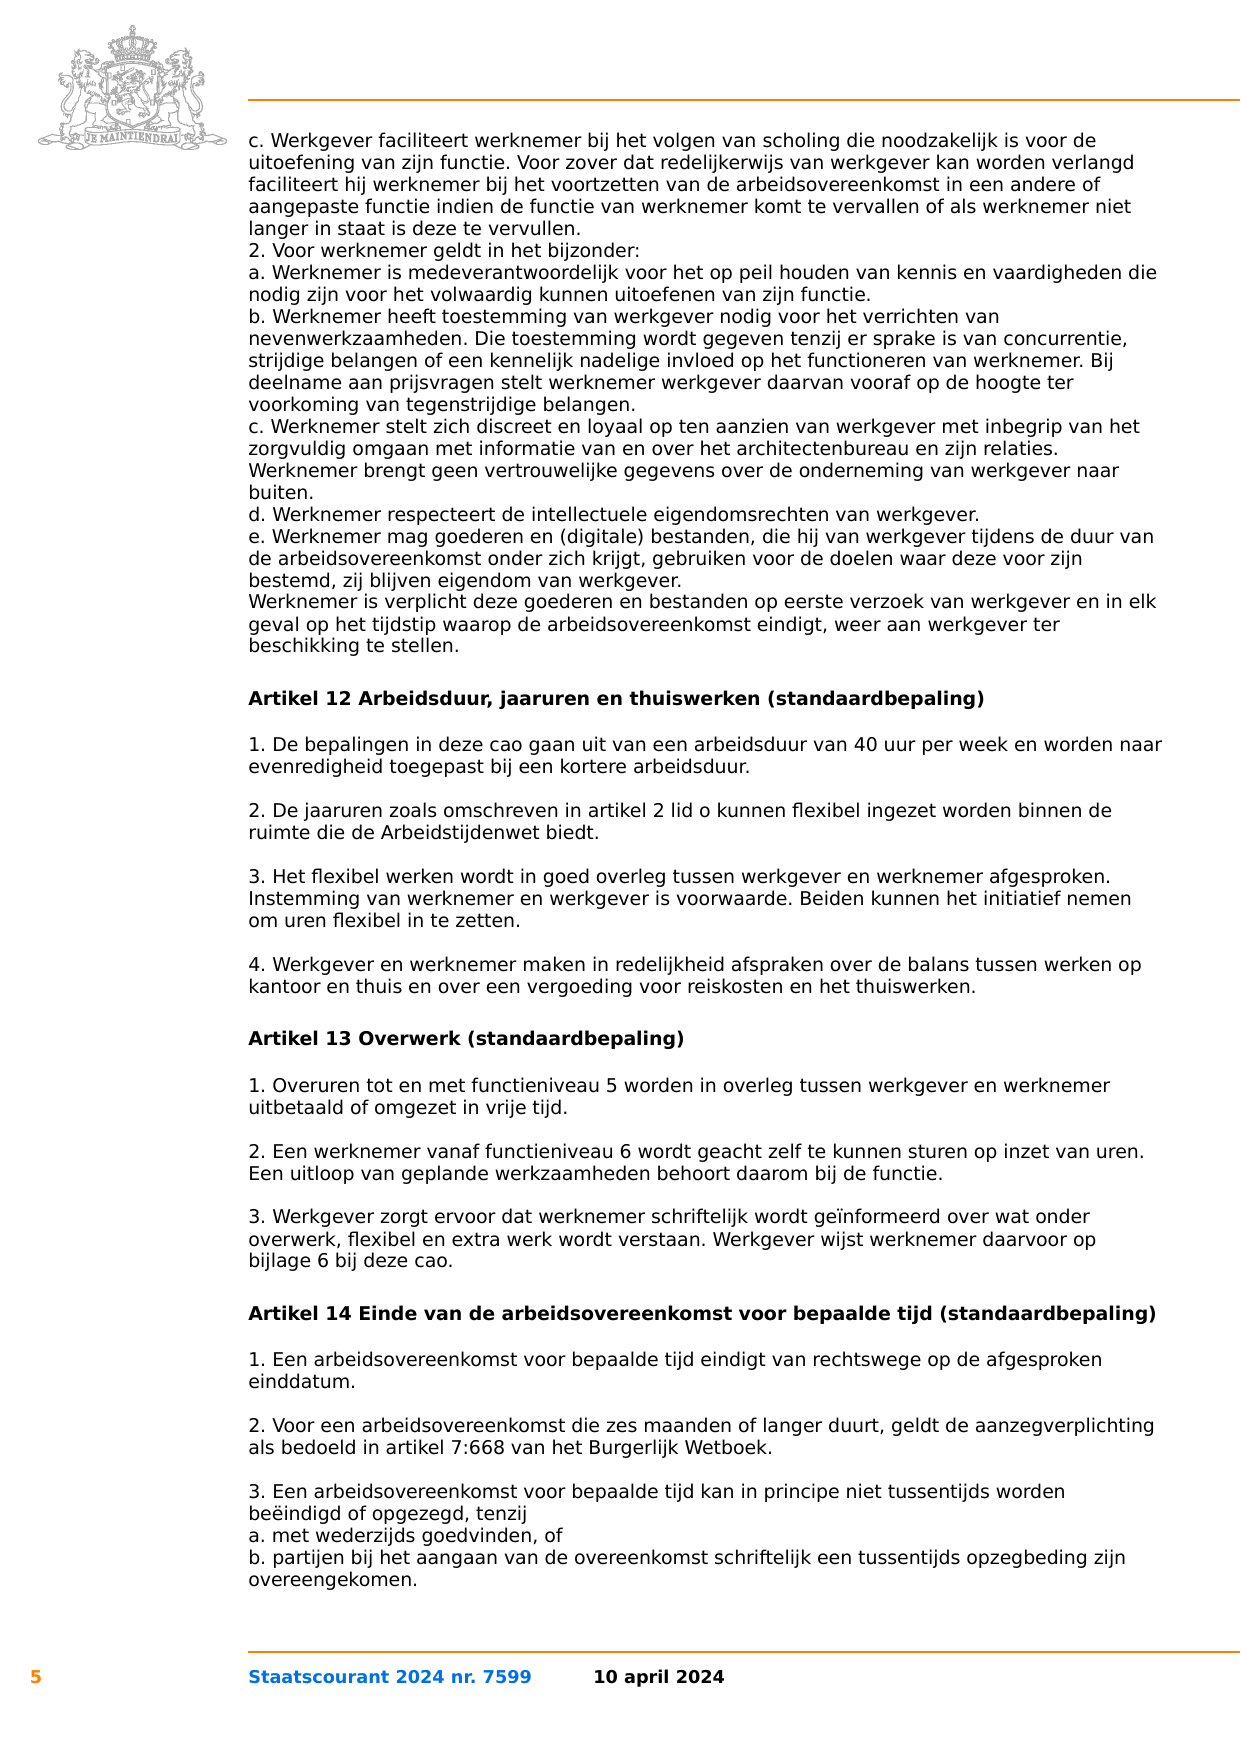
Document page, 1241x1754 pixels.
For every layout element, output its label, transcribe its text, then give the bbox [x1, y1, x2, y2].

text c. Werkgever faciliteert werknemer bij het volgen van scholing die noodzakelijk is voor de uitoefening van zijn functie. Voor zover dat redelijkerwijs van werkgever kan worden verlangd faciliteert hij werknemer bij het voortzetten van de arbeidsovereenkomst in een andere of aangepaste functie indien de functie van werknemer komt te vervallen of als werknemer niet langer in staat is deze te vervullen. [248, 130, 1163, 240]
text e. Werknemer mag goederen en (digitale) bestanden, die hij van werkgever tijdens de duur van de arbeidsovereenkomst onder zich krijgt, gebruiken voor de doelen waar deze voor zijn bestemd, zij blijven eigendom van werkgever. [248, 526, 1163, 591]
text 2. Voor werknemer geldt in het bijzonder: [248, 240, 1163, 262]
text 4. Werkgever en werknemer maken in redelijkheid afspraken over de balans tussen werken op kantoor en thuis en over een vergoeding voor reiskosten en het thuiswerken. [248, 954, 1163, 998]
text 3. Een arbeidsovereenkomst voor bepaalde tijd kan in principe niet tussentijds worden beëindigd of opgezegd, tenzij [248, 1481, 1163, 1525]
subtitle Artikel 14 Einde van de arbeidsovereenkomst voor bepaalde tijd (standaardbepaling) [248, 1302, 1163, 1324]
text 1. De bepalingen in deze cao gaan uit van een arbeidsduur van 40 uur per week en worden naar evenredigheid toegepast bij een kortere arbeidsduur. [248, 734, 1163, 778]
text 2. Een werknemer vanaf functieniveau 6 wordt geacht zelf te kunnen sturen op inzet van uren. Een uitloop van geplande werkzaamheden behoort daarom bij de functie. [248, 1141, 1163, 1184]
text 1. Een arbeidsovereenkomst voor bepaalde tijd eindigt van rechtswege op de afgesproken einddatum. [248, 1349, 1163, 1393]
text a. Werknemer is medeverantwoordelijk voor het op peil houden van kennis en vaardigheden die nodig zijn voor het volwaardig kunnen uitoefenen van zijn functie. [248, 262, 1163, 306]
text 3. Werkgever zorgt ervoor dat werknemer schriftelijk wordt geïnformeerd over wat onder overwerk, flexibel en extra werk wordt verstaan. Werkgever wijst werknemer daarvoor op bijlage 6 bij deze cao. [248, 1206, 1163, 1272]
text 2. De jaaruren zoals omschreven in artikel 2 lid o kunnen flexibel ingezet worden binnen de ruimte die de Arbeidstijdenwet biedt. [248, 800, 1163, 844]
text 1. Overuren tot en met functieniveau 5 worden in overleg tussen werkgever en werknemer uitbetaald of omgezet in vrije tijd. [248, 1075, 1163, 1119]
subtitle Artikel 12 Arbeidsduur, jaaruren en thuiswerken (standaardbepaling) [248, 687, 1163, 709]
text c. Werknemer stelt zich discreet en loyaal op ten aanzien van werkgever met inbegrip van het zorgvuldig omgaan met informatie van en over het architectenbureau en zijn relaties. Werknemer brengt geen vertrouwelijke gegevens over de onderneming van werkgever naar buiten. [248, 416, 1163, 503]
text b. Werknemer heeft toestemming van werkgever nodig voor het verrichten van nevenwerkzaamheden. Die toestemming wordt gegeven tenzij er sprake is van concurrentie, strijdige belangen of een kennelijk nadelige invloed op het functioneren van werknemer. Bij deelname aan prijsvragen stelt werknemer werkgever daarvan vooraf op de hoogte ter voorkoming van tegenstrijdige belangen. [248, 306, 1163, 416]
text 2. Voor een arbeidsovereenkomst die zes maanden of langer duurt, geldt de aanzegverplichting als bedoeld in artikel 7:668 van het Burgerlijk Wetboek. [248, 1415, 1163, 1459]
text d. Werknemer respecteert de intellectuele eigendomsrechten van werkgever. [248, 503, 1163, 526]
picture [38, 25, 227, 150]
text Werknemer is verplicht deze goederen en bestanden op eerste verzoek van werkgever en in elk geval op het tijdstip waarop de arbeidsovereenkomst eindigt, weer aan werkgever ter beschikking te stellen. [248, 591, 1163, 657]
subtitle Artikel 13 Overwerk (standaardbepaling) [248, 1028, 1163, 1050]
text b. partijen bij het aangaan van de overeenkomst schriftelijk een tussentijds opzegbeding zijn overeengekomen. [248, 1547, 1163, 1591]
text 3. Het flexibel werken wordt in goed overleg tussen werkgever en werknemer afgesproken. Instemming van werknemer en werkgever is voorwaarde. Beiden kunnen het initiatief nemen om uren flexibel in te zetten. [248, 866, 1163, 932]
text a. met wederzijds goedvinden, of [248, 1525, 1163, 1547]
